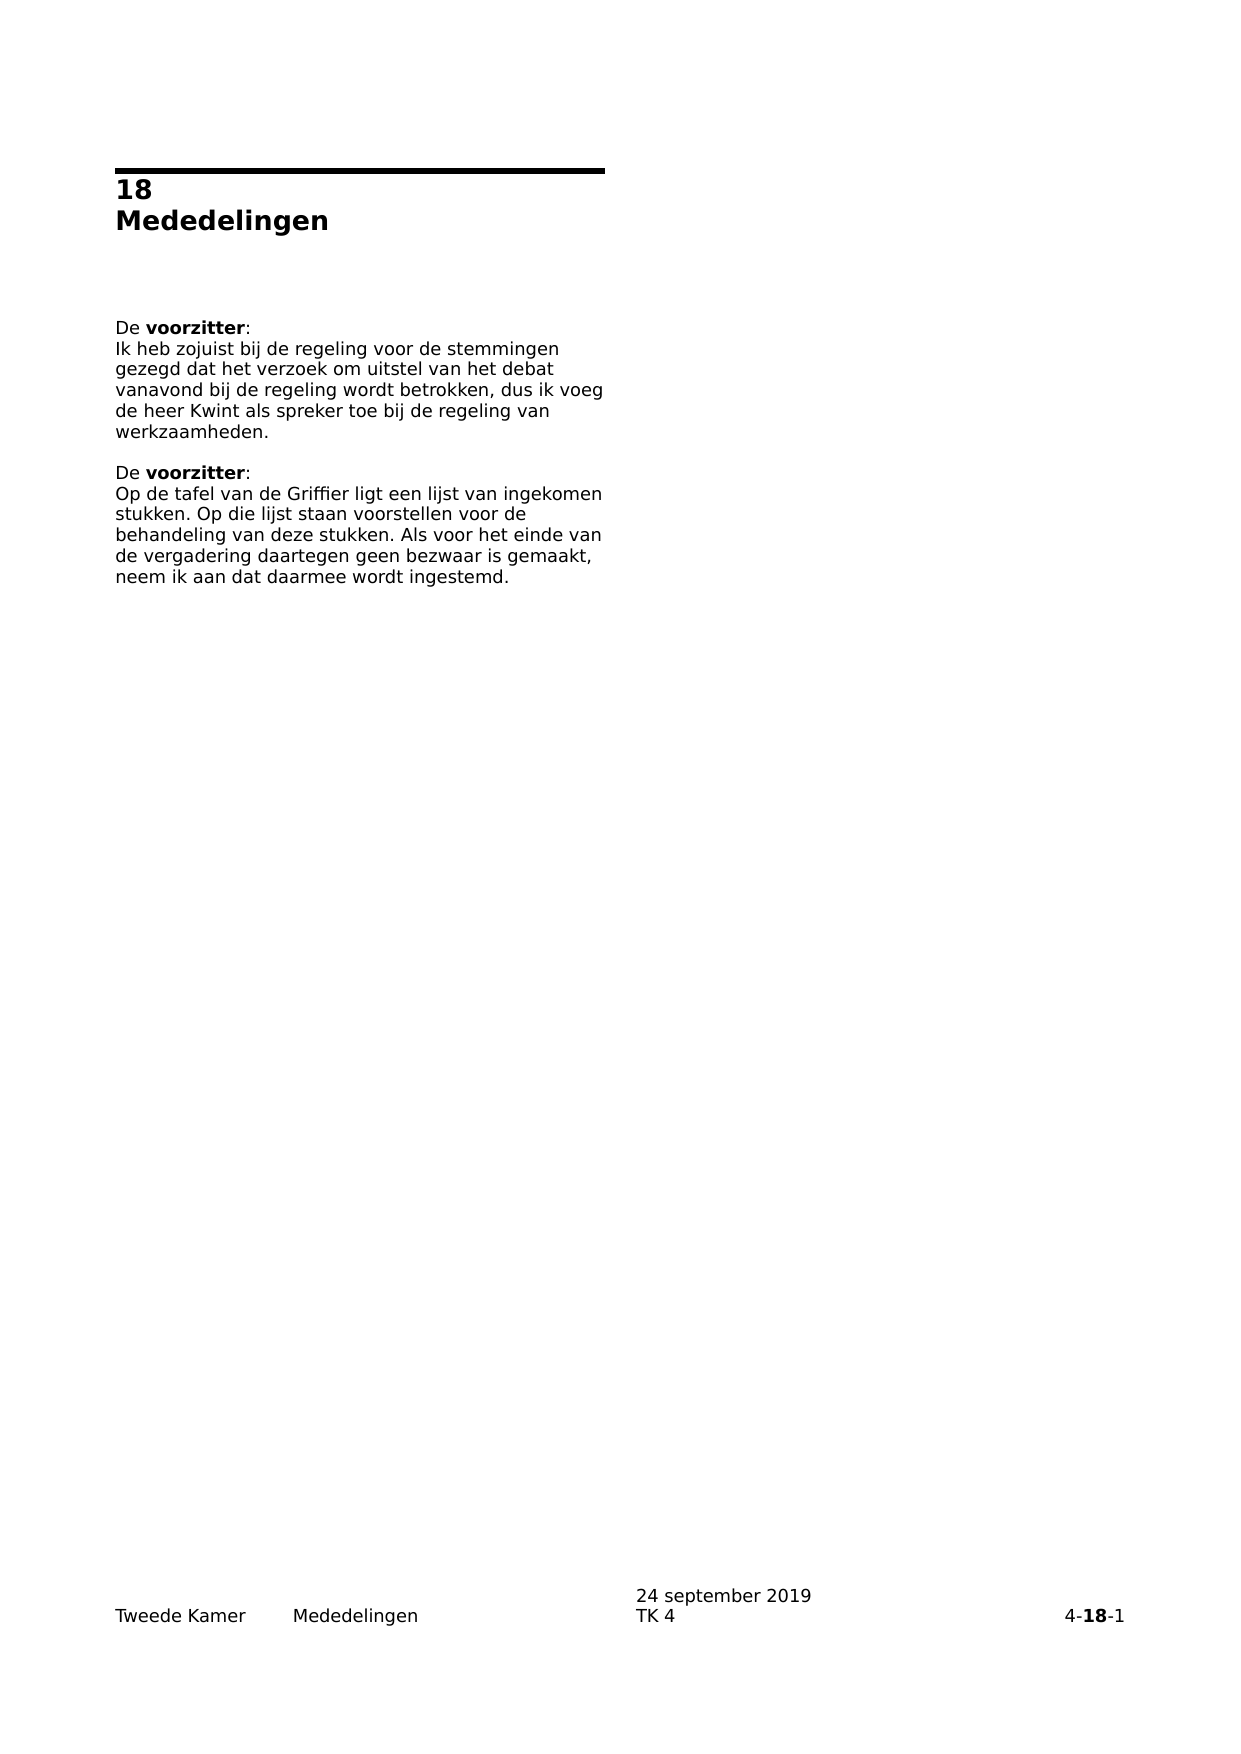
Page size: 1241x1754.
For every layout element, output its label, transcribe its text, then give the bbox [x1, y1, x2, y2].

title 18 Mededelingen [115, 174, 605, 237]
text Ik heb zojuist bij de regeling voor de stemmingen gezegd dat het verzoek om uitstel van het debat vanavond bij de regeling wordt betrokken, dus ik voeg de heer Kwint als spreker toe bij de regeling van werkzaamheden. [115, 338, 605, 442]
text Op de tafel van de Griffier ligt een lijst van ingekomen stukken. Op die lijst staan voorstellen voor de behandeling van deze stukken. Als voor het einde van de vergadering daartegen geen bezwaar is gemaakt, neem ik aan dat daarmee wordt ingestemd. [115, 483, 605, 587]
text De voorzitter: [115, 462, 605, 483]
text De voorzitter: [115, 318, 605, 338]
